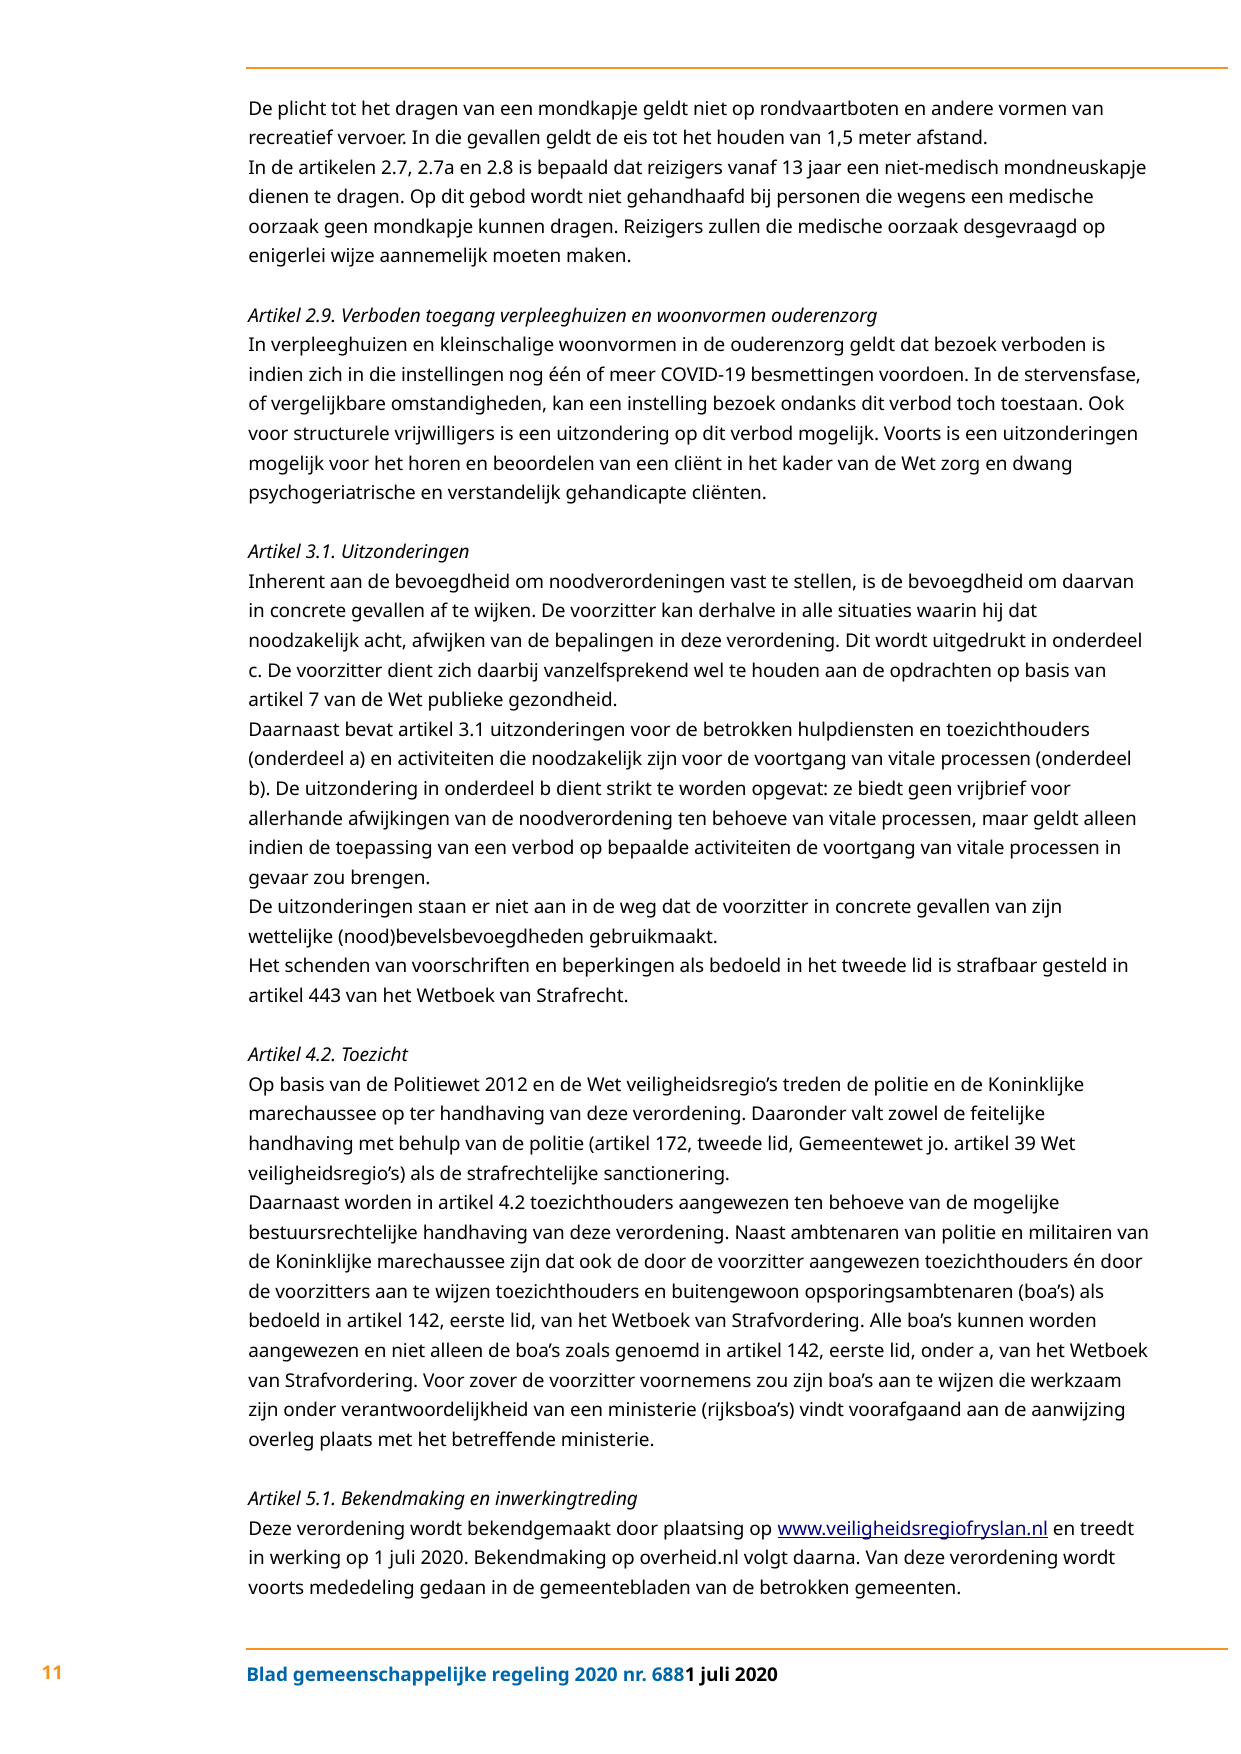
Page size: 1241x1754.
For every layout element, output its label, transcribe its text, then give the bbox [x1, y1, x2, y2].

picture [41, 47, 231, 172]
text Daarnaast bevat artikel 3.1 uitzonderingen voor de betrokken hulpdiensten en toezichthouders (onderdeel a) en activiteiten die noodzakelijk zijn voor de voortgang van vitale processen (onderdeel b). De uitzondering in onderdeel b dient strikt te worden opgevat: ze biedt geen vrijbrief voor allerhande afwijkingen van de noodverordening ten behoeve van vitale processen, maar geldt alleen indien de toepassing van een verbod op bepaalde activiteiten de voortgang van vitale processen in gevaar zou brengen. [248, 716, 1152, 890]
text De uitzonderingen staan er niet aan in de weg dat de voorzitter in concrete gevallen van zijn wettelijke (nood)bevelsbevoegdheden gebruikmaakt. [248, 893, 1152, 949]
text Artikel 4.2. Toezicht [248, 1041, 1152, 1067]
text Artikel 5.1. Bekendmaking en inwerkingtreding [248, 1485, 1152, 1511]
text Inherent aan de bevoegdheid om noodverordeningen vast te stellen, is de bevoegdheid om daarvan in concrete gevallen af te wijken. De voorzitter kan derhalve in alle situaties waarin hij dat noodzakelijk acht, afwijken van de bepalingen in deze verordening. Dit wordt uitgedrukt in onderdeel c. De voorzitter dient zich daarbij vanzelfsprekend wel te houden aan de opdrachten op basis van artikel 7 van de Wet publieke gezondheid. [248, 568, 1152, 712]
text Het schenden van voorschriften en beperkingen als bedoeld in het tweede lid is strafbaar gesteld in artikel 443 van het Wetboek van Strafrecht. [248, 953, 1152, 1008]
text Artikel 3.1. Uitzonderingen [248, 538, 1152, 564]
text Artikel 2.9. Verboden toegang verpleeghuizen en woonvormen ouderenzorg [248, 302, 1152, 328]
text Daarnaast worden in artikel 4.2 toezichthouders aangewezen ten behoeve van de mogelijke bestuursrechtelijke handhaving van deze verordening. Naast ambtenaren van politie en militairen van de Koninklijke marechaussee zijn dat ook de door de voorzitter aangewezen toezichthouders én door de voorzitters aan te wijzen toezichthouders en buitengewoon opsporingsambtenaren (boa’s) als bedoeld in artikel 142, eerste lid, van het Wetboek van Strafvordering. Alle boa’s kunnen worden aangewezen en niet alleen de boa’s zoals genoemd in artikel 142, eerste lid, onder a, van het Wetboek van Strafvordering. Voor zover de voorzitter voornemens zou zijn boa’s aan te wijzen die werkzaam zijn onder verantwoordelijkheid van een ministerie (rijksboa’s) vindt voorafgaand aan de aanwijzing overleg plaats met het betreffende ministerie. [248, 1189, 1152, 1452]
text De plicht tot het dragen van een mondkapje geldt niet op rondvaartboten en andere vormen van recreatief vervoer. In die gevallen geldt de eis tot het houden van 1,5 meter afstand. [248, 95, 1152, 150]
text In de artikelen 2.7, 2.7a en 2.8 is bepaald dat reizigers vanaf 13 jaar een niet-medisch mondneuskapje dienen te dragen. Op dit gebod wordt niet gehandhaafd bij personen die wegens een medische oorzaak geen mondkapje kunnen dragen. Reizigers zullen die medische oorzaak desgevraagd op enigerlei wijze aannemelijk moeten maken. [248, 154, 1152, 268]
text In verpleeghuizen en kleinschalige woonvormen in de ouderenzorg geldt dat bezoek verboden is indien zich in die instellingen nog één of meer COVID-19 besmettingen voordoen. In de stervensfase, of vergelijkbare omstandigheden, kan een instelling bezoek ondanks dit verbod toch toestaan. Ook voor structurele vrijwilligers is een uitzondering op dit verbod mogelijk. Voorts is een uitzonderingen mogelijk voor het horen en beoordelen van een cliënt in het kader van de Wet zorg en dwang psychogeriatrische en verstandelijk gehandicapte cliënten. [248, 331, 1152, 505]
text Deze verordening wordt bekendgemaakt door plaatsing op www.veiligheidsregiofryslan.nl en treedt in werking op 1 juli 2020. Bekendmaking op overheid.nl volgt daarna. Van deze verordening wordt voorts mededeling gedaan in de gemeentebladen van de betrokken gemeenten. [248, 1515, 1152, 1600]
text Op basis van de Politiewet 2012 en de Wet veiligheidsregio’s treden de politie en de Koninklijke marechaussee op ter handhaving van deze verordening. Daaronder valt zowel de feitelijke handhaving met behulp van de politie (artikel 172, tweede lid, Gemeentewet jo. artikel 39 Wet veiligheidsregio’s) als de strafrechtelijke sanctionering. [248, 1071, 1152, 1186]
